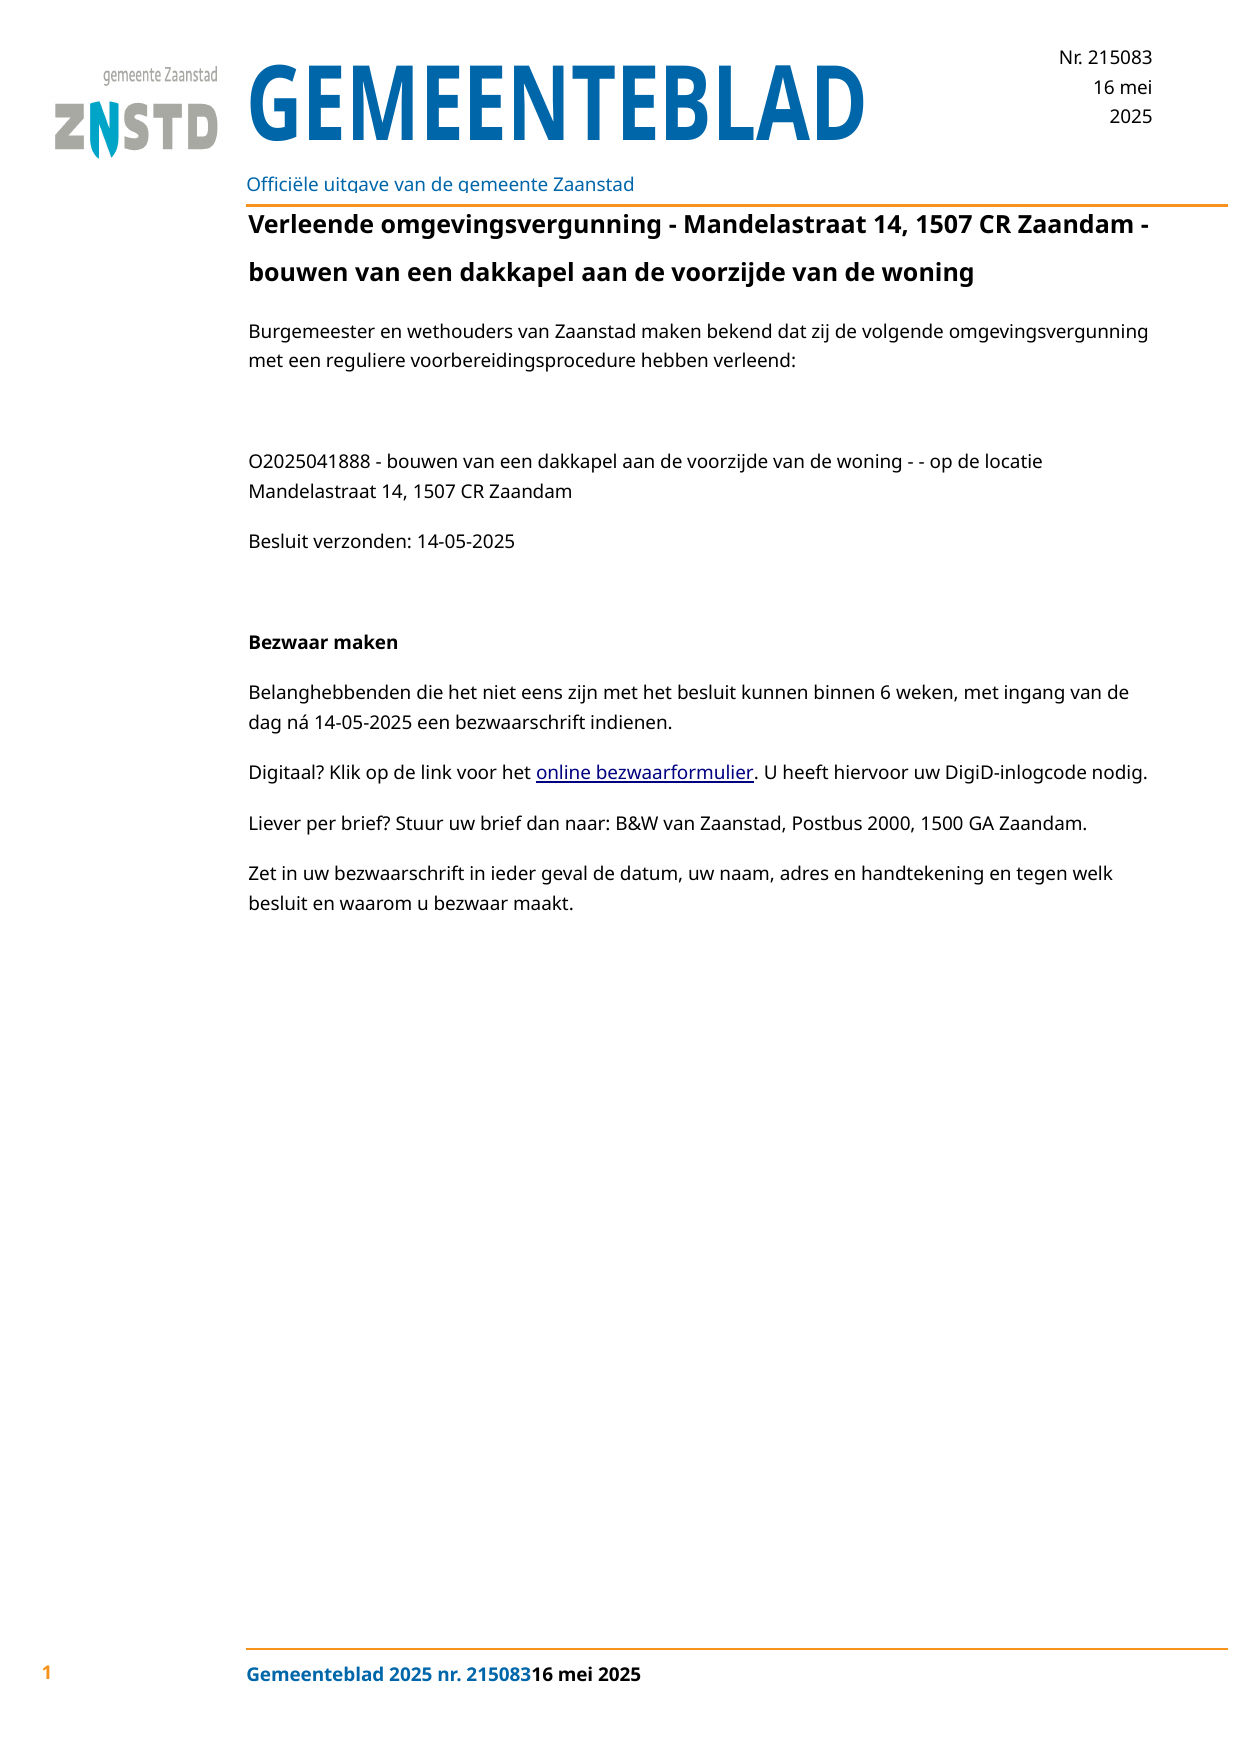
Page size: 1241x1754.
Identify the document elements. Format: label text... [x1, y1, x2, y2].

text Bezwaar maken [248, 629, 1152, 655]
text Liever per brief? Stuur uw brief dan naar: B&W van Zaanstad, Postbus 2000, 1500 GA Zaandam. [248, 810, 1152, 836]
text Burgemeester en wethouders van Zaanstad maken bekend dat zij de volgende omgevingsvergunning met een reguliere voorbereidingsprocedure hebben verleend: [248, 318, 1152, 373]
text Zet in uw bezwaarschrift in ieder geval de datum, uw naam, adres en handtekening en tegen welk besluit en waarom u bezwaar maakt. [248, 860, 1152, 916]
text O2025041888 - bouwen van een dakkapel aan de voorzijde van de woning - - op de locatie Mandelastraat 14, 1507 CR Zaandam [248, 448, 1152, 504]
picture [41, 47, 231, 172]
text Besluit verzonden: 14-05-2025 [248, 528, 1152, 554]
text Belanghebbenden die het niet eens zijn met het besluit kunnen binnen 6 weken, met ingang van de dag ná 14-05-2025 een bezwaarschrift indienen. [248, 679, 1152, 735]
text Verleende omgevingsvergunning - Mandelastraat 14, 1507 CR Zaandam - bouwen van een dakkapel aan de voorzijde van de woning [248, 207, 1152, 288]
text Digitaal? Klik op de link voor het online bezwaarformulier. U heeft hiervoor uw DigiD-inlogcode nodig. [248, 759, 1152, 785]
